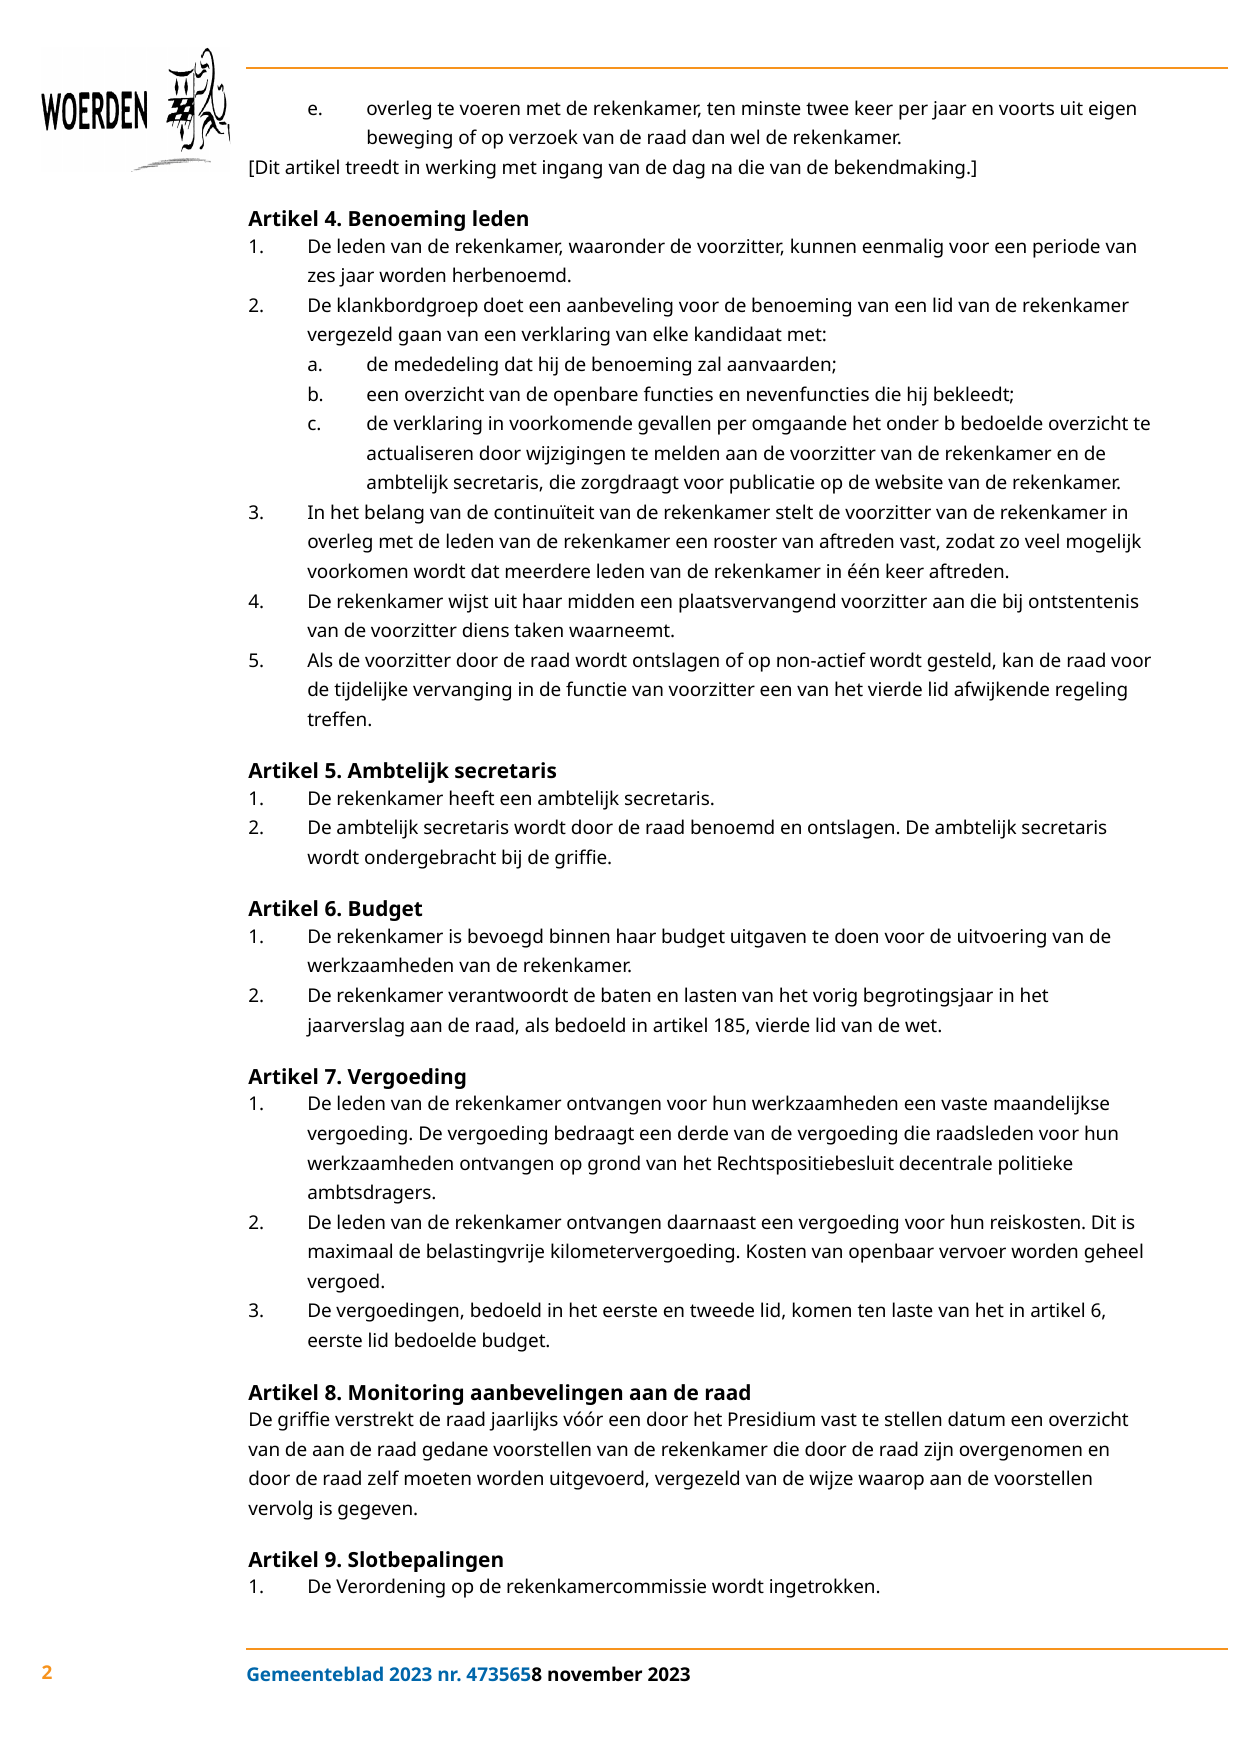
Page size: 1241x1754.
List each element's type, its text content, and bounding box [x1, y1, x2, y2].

list overleg te voeren met de rekenkamer, ten minste twee keer per jaar en voorts uit eigen beweging of op verzoek van de raad dan wel de rekenkamer. [307, 95, 1152, 150]
list De leden van de rekenkamer ontvangen voor hun werkzaamheden een vaste maandelijkse vergoeding. De vergoeding bedraagt een derde van de vergoeding die raadsleden voor hun werkzaamheden ontvangen op grond van het Rechtspositiebesluit decentrale politieke ambtsdragers. [248, 1091, 1152, 1205]
text Artikel 8. Monitoring aanbevelingen aan de raad [248, 1378, 1152, 1406]
text De griffie verstrekt de raad jaarlijks vóór een door het Presidium vast te stellen datum een overzicht van de aan de raad gedane voorstellen van de rekenkamer die door de raad zijn overgenomen en door de raad zelf moeten worden uitgevoerd, vergezeld van de wijze waarop aan de voorstellen vervolg is gegeven. [248, 1406, 1152, 1521]
list In het belang van de continuïteit van de rekenkamer stelt de voorzitter van de rekenkamer in overleg met de leden van de rekenkamer een rooster van aftreden vast, zodat zo veel mogelijk voorkomen wordt dat meerdere leden van de rekenkamer in één keer aftreden. [248, 499, 1152, 584]
list De Verordening op de rekenkamercommissie wordt ingetrokken. [248, 1574, 1152, 1599]
list De vergoedingen, bedoeld in het eerste en tweede lid, komen ten laste van het in artikel 6, eerste lid bedoelde budget. [248, 1298, 1152, 1353]
text Artikel 9. Slotbepalingen [248, 1545, 1152, 1574]
picture [41, 47, 231, 172]
list de verklaring in voorkomende gevallen per omgaande het onder b bedoelde overzicht te actualiseren door wijzigingen te melden aan de voorzitter van de rekenkamer en de ambtelijk secretaris, die zorgdraagt voor publicatie op de website van de rekenkamer. [307, 410, 1152, 495]
list de mededeling dat hij de benoeming zal aanvaarden; [307, 351, 1152, 377]
list De rekenkamer verantwoordt de baten en lasten van het vorig begrotingsjaar in het jaarverslag aan de raad, als bedoeld in artikel 185, vierde lid van de wet. [248, 982, 1152, 1037]
list De rekenkamer wijst uit haar midden een plaatsvervangend voorzitter aan die bij ontstentenis van de voorzitter diens taken waarneemt. [248, 588, 1152, 643]
list De ambtelijk secretaris wordt door de raad benoemd en ontslagen. De ambtelijk secretaris wordt ondergebracht bij de griffie. [248, 814, 1152, 870]
text Artikel 5. Ambtelijk secretaris [248, 757, 1152, 785]
list De rekenkamer is bevoegd binnen haar budget uitgaven te doen voor de uitvoering van de werkzaamheden van de rekenkamer. [248, 923, 1152, 978]
text Artikel 6. Budget [248, 894, 1152, 923]
list De klankbordgroep doet een aanbeveling voor de benoeming van een lid van de rekenkamer vergezeld gaan van een verklaring van elke kandidaat met: [248, 292, 1152, 347]
list De rekenkamer heeft een ambtelijk secretaris. [248, 785, 1152, 811]
text Artikel 7. Vergoeding [248, 1062, 1152, 1091]
list De leden van de rekenkamer, waaronder de voorzitter, kunnen eenmalig voor een periode van zes jaar worden herbenoemd. [248, 233, 1152, 288]
text Artikel 4. Benoeming leden [248, 204, 1152, 233]
list Als de voorzitter door de raad wordt ontslagen of op non-actief wordt gesteld, kan de raad voor de tijdelijke vervanging in de functie van voorzitter een van het vierde lid afwijkende regeling treffen. [248, 647, 1152, 732]
list een overzicht van de openbare functies en nevenfuncties die hij bekleedt; [307, 381, 1152, 406]
list De leden van de rekenkamer ontvangen daarnaast een vergoeding voor hun reiskosten. Dit is maximaal de belastingvrije kilometervergoeding. Kosten van openbaar vervoer worden geheel vergoed. [248, 1209, 1152, 1294]
text [Dit artikel treedt in werking met ingang van de dag na die van de bekendmaking.] [248, 154, 1152, 180]
